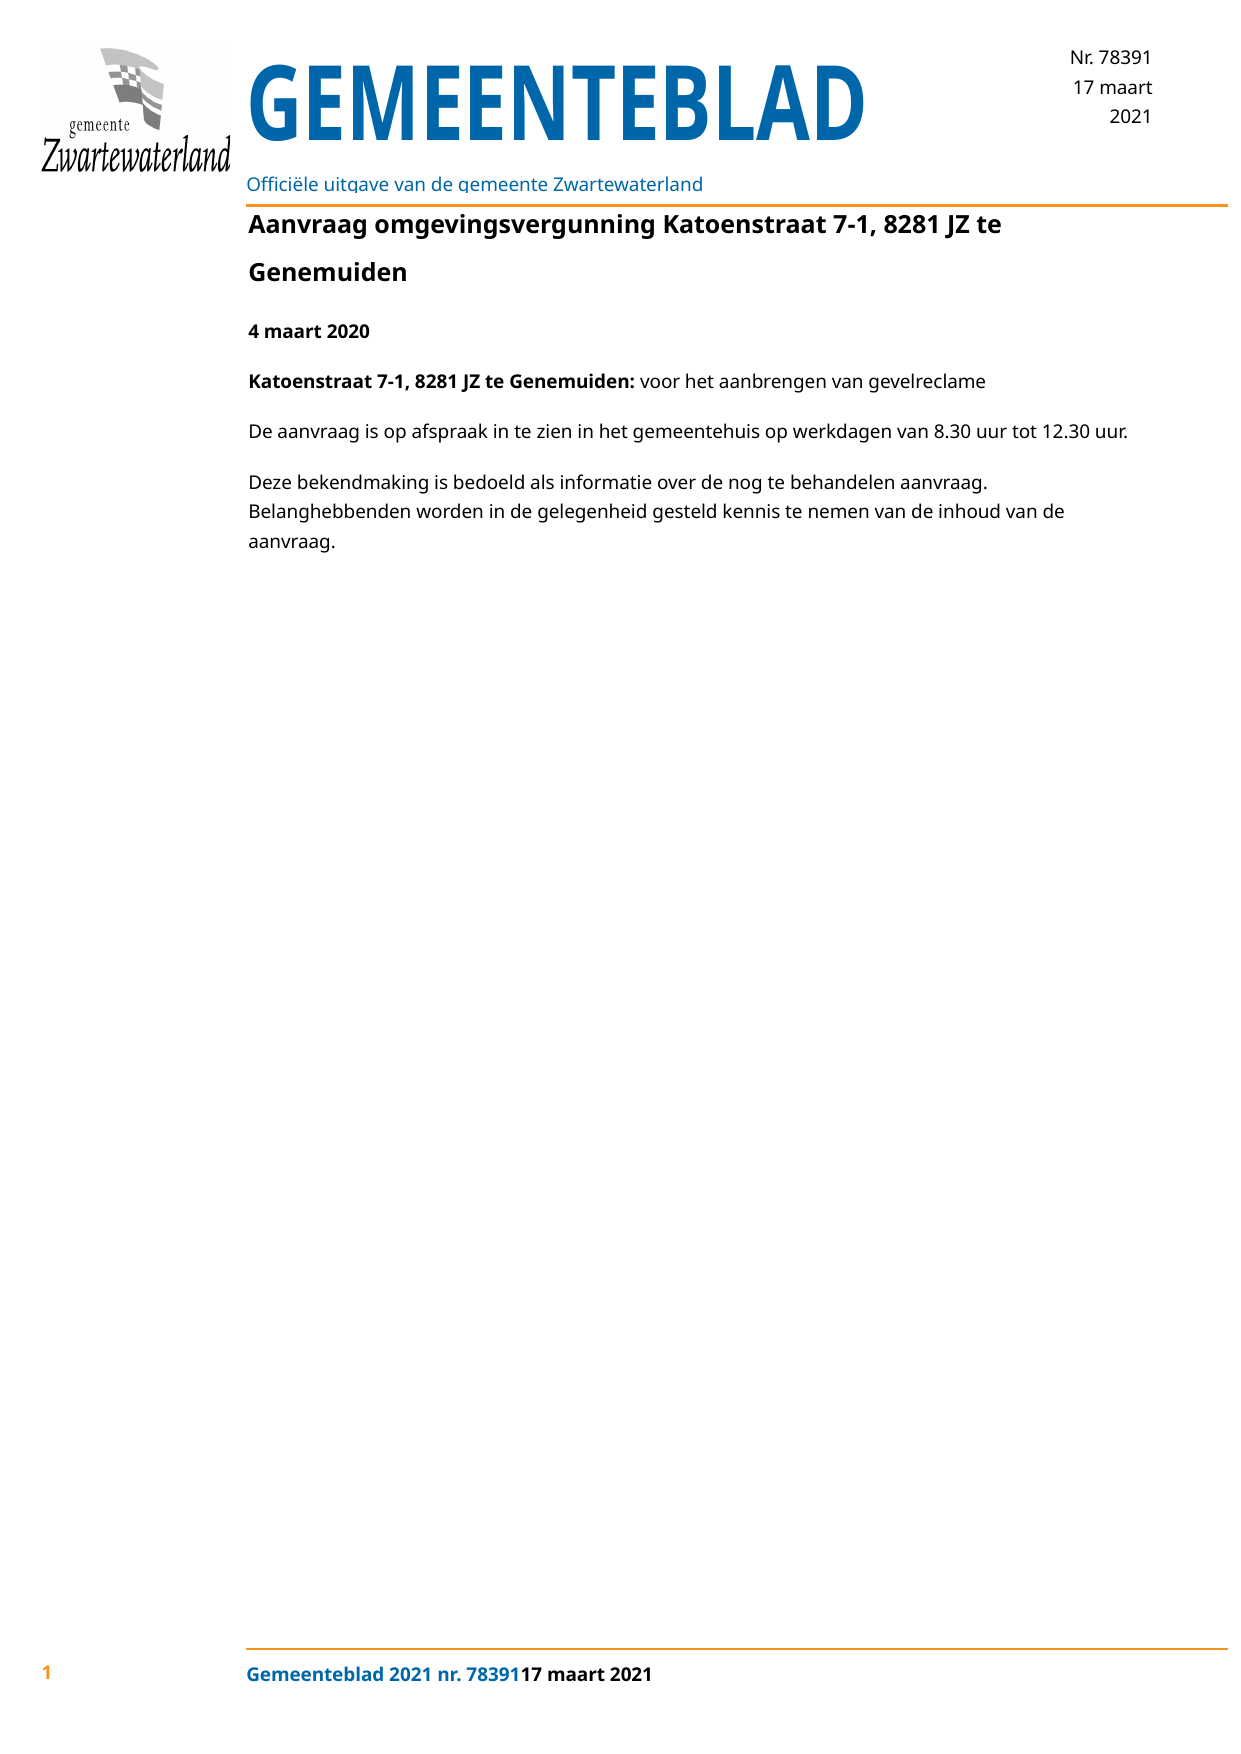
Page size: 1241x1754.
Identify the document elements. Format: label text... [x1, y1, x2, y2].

text Aanvraag omgevingsvergunning Katoenstraat 7-1, 8281 JZ te Genemuiden [248, 207, 1152, 288]
text 4 maart 2020 [248, 318, 1152, 344]
text Katoenstraat 7-1, 8281 JZ te Genemuiden: voor het aanbrengen van gevelreclame [248, 368, 1152, 394]
picture [41, 47, 231, 172]
text Deze bekendmaking is bedoeld als informatie over de nog te behandelen aanvraag. Belanghebbenden worden in de gelegenheid gesteld kennis te nemen van de inhoud van de aanvraag. [248, 469, 1152, 554]
text De aanvraag is op afspraak in te zien in het gemeentehuis op werkdagen van 8.30 uur tot 12.30 uur. [248, 419, 1152, 444]
